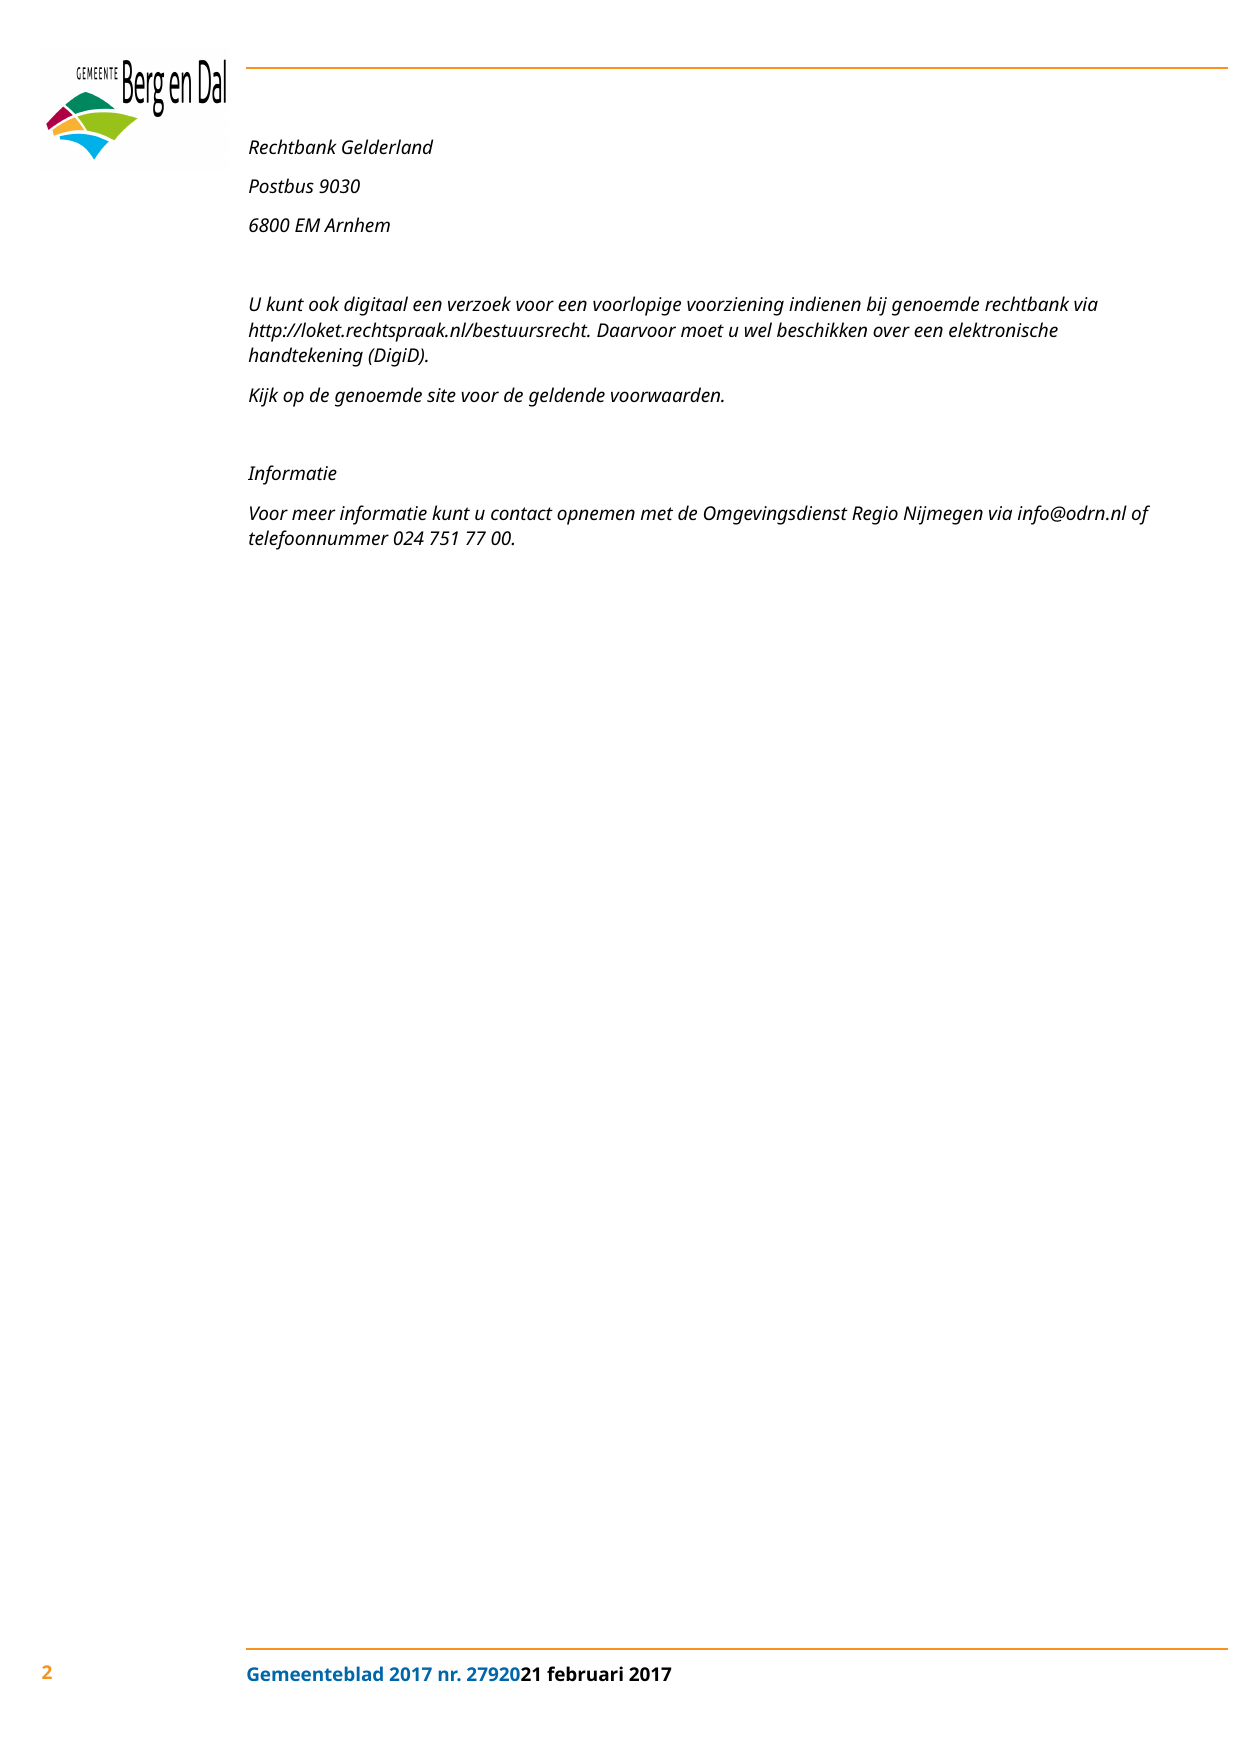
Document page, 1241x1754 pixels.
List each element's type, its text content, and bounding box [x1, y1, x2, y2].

text Postbus 9030 [248, 173, 1152, 199]
picture [41, 47, 231, 172]
text Kijk op de genoemde site voor de geldende voorwaarden. [248, 382, 1152, 408]
text Rechtbank Gelderland [248, 134, 1152, 160]
text Voor meer informatie kunt u contact opnemen met de Omgevingsdienst Regio Nijmegen via info@odrn.nl of telefoonnummer 024 751 77 00. [248, 500, 1152, 551]
text U kunt ook digitaal een verzoek voor een voorlopige voorziening indienen bij genoemde rechtbank via http://loket.rechtspraak.nl/bestuursrecht. Daarvoor moet u wel beschikken over een elektronische handtekening (DigiD). [248, 291, 1152, 368]
text 6800 EM Arnhem [248, 213, 1152, 238]
text Informatie [248, 460, 1152, 486]
